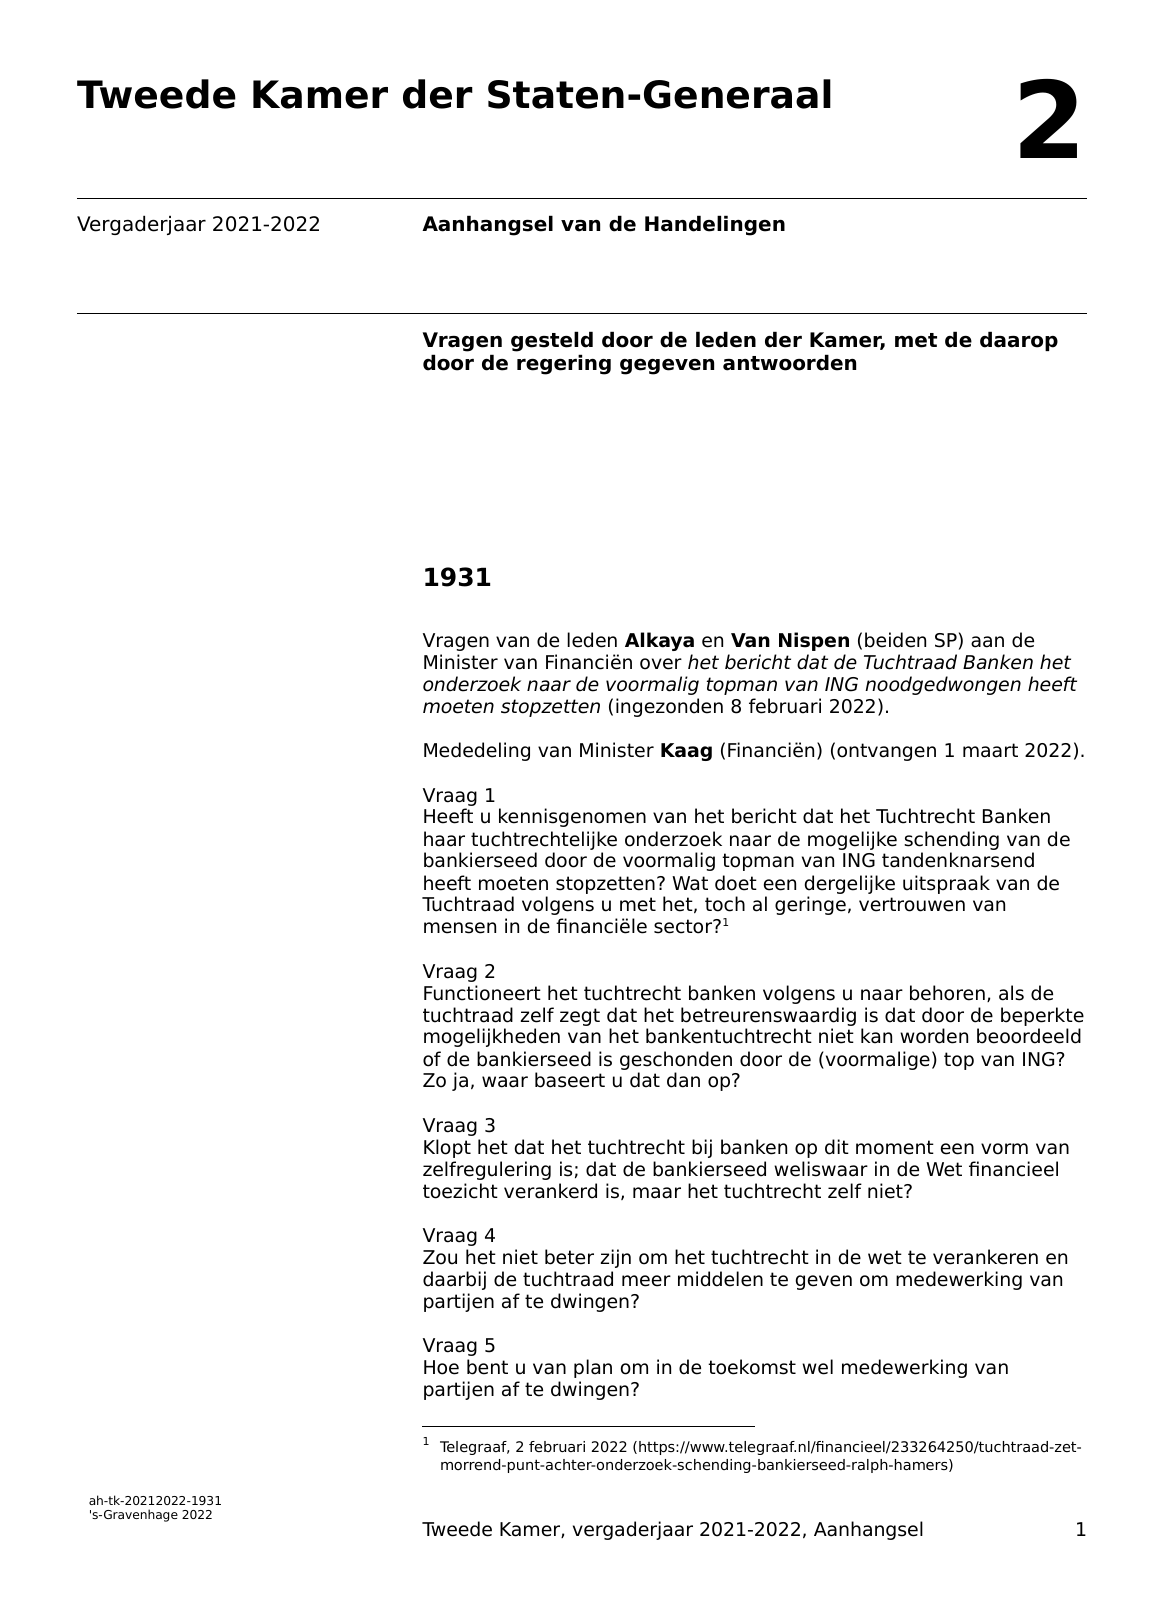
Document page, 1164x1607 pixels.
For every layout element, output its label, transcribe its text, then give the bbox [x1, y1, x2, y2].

table_cell Aanhangsel van de Handelingen [422, 199, 1087, 313]
text Heeft u kennisgenomen van het bericht dat het Tuchtrecht Banken haar tuchtrechtelijke onderzoek naar de mogelijke schending van de bankierseed door de voormalig topman van ING tandenknarsend heeft moeten stopzetten? Wat doet een dergelijke uitspraak van de Tuchtraad volgens u met het, toch al geringe, vertrouwen van mensen in de financiële sector? [422, 806, 1087, 938]
table_cell Vergaderjaar 2021-2022 [77, 199, 422, 313]
text Vraag 2 [422, 961, 1087, 982]
table_header 2 [886, 59, 1087, 198]
table_cell Vragen gesteld door de leden der Kamer, met de daarop door de regering gegeven antwoorden [422, 314, 1087, 375]
text Mededeling van Minister Kaag (Financiën) (ontvangen 1 maart 2022). [422, 740, 1087, 762]
text Functioneert het tuchtrecht banken volgens u naar behoren, als de tuchtraad zelf zegt dat het betreurenswaardig is dat door de beperkte mogelijkheden van het bankentuchtrecht niet kan worden beoordeeld of de bankierseed is geschonden door de (voormalige) top van ING? Zo ja, waar baseert u dat dan op? [422, 982, 1087, 1092]
table_cell [77, 314, 422, 375]
text Vraag 4 [422, 1225, 1087, 1247]
text Hoe bent u van plan om in de toekomst wel medewerking van partijen af te dwingen? [422, 1357, 1087, 1401]
table_header Tweede Kamer der Staten-Generaal [77, 59, 886, 198]
text Telegraaf, 2 februari 2022 (https://www.telegraaf.nl/financieel/233264250/tuchtraad-zet-morrend-punt-achter-onderzoek-schending-bankierseed-ralph-hamers) [422, 1435, 1087, 1474]
text Vraag 3 [422, 1114, 1087, 1137]
text Vragen van de leden Alkaya en Van Nispen (beiden SP) aan de Minister van Financiën over het bericht dat de Tuchtraad Banken het onderzoek naar de voormalig topman van ING noodgedwongen heeft moeten stopzetten (ingezonden 8 februari 2022). [422, 630, 1087, 718]
text ah-tk-20212022-1931 [88, 1494, 323, 1508]
text 1931 [422, 563, 1087, 592]
text Zou het niet beter zijn om het tuchtrecht in de wet te verankeren en daarbij de tuchtraad meer middelen te geven om medewerking van partijen af te dwingen? [422, 1247, 1087, 1313]
text 's-Gravenhage 2022 [88, 1508, 323, 1522]
text Klopt het dat het tuchtrecht bij banken op dit moment een vorm van zelfregulering is; dat de bankierseed weliswaar in de Wet financieel toezicht verankerd is, maar het tuchtrecht zelf niet? [422, 1137, 1087, 1202]
text Vraag 1 [422, 784, 1087, 806]
text Vraag 5 [422, 1335, 1087, 1357]
